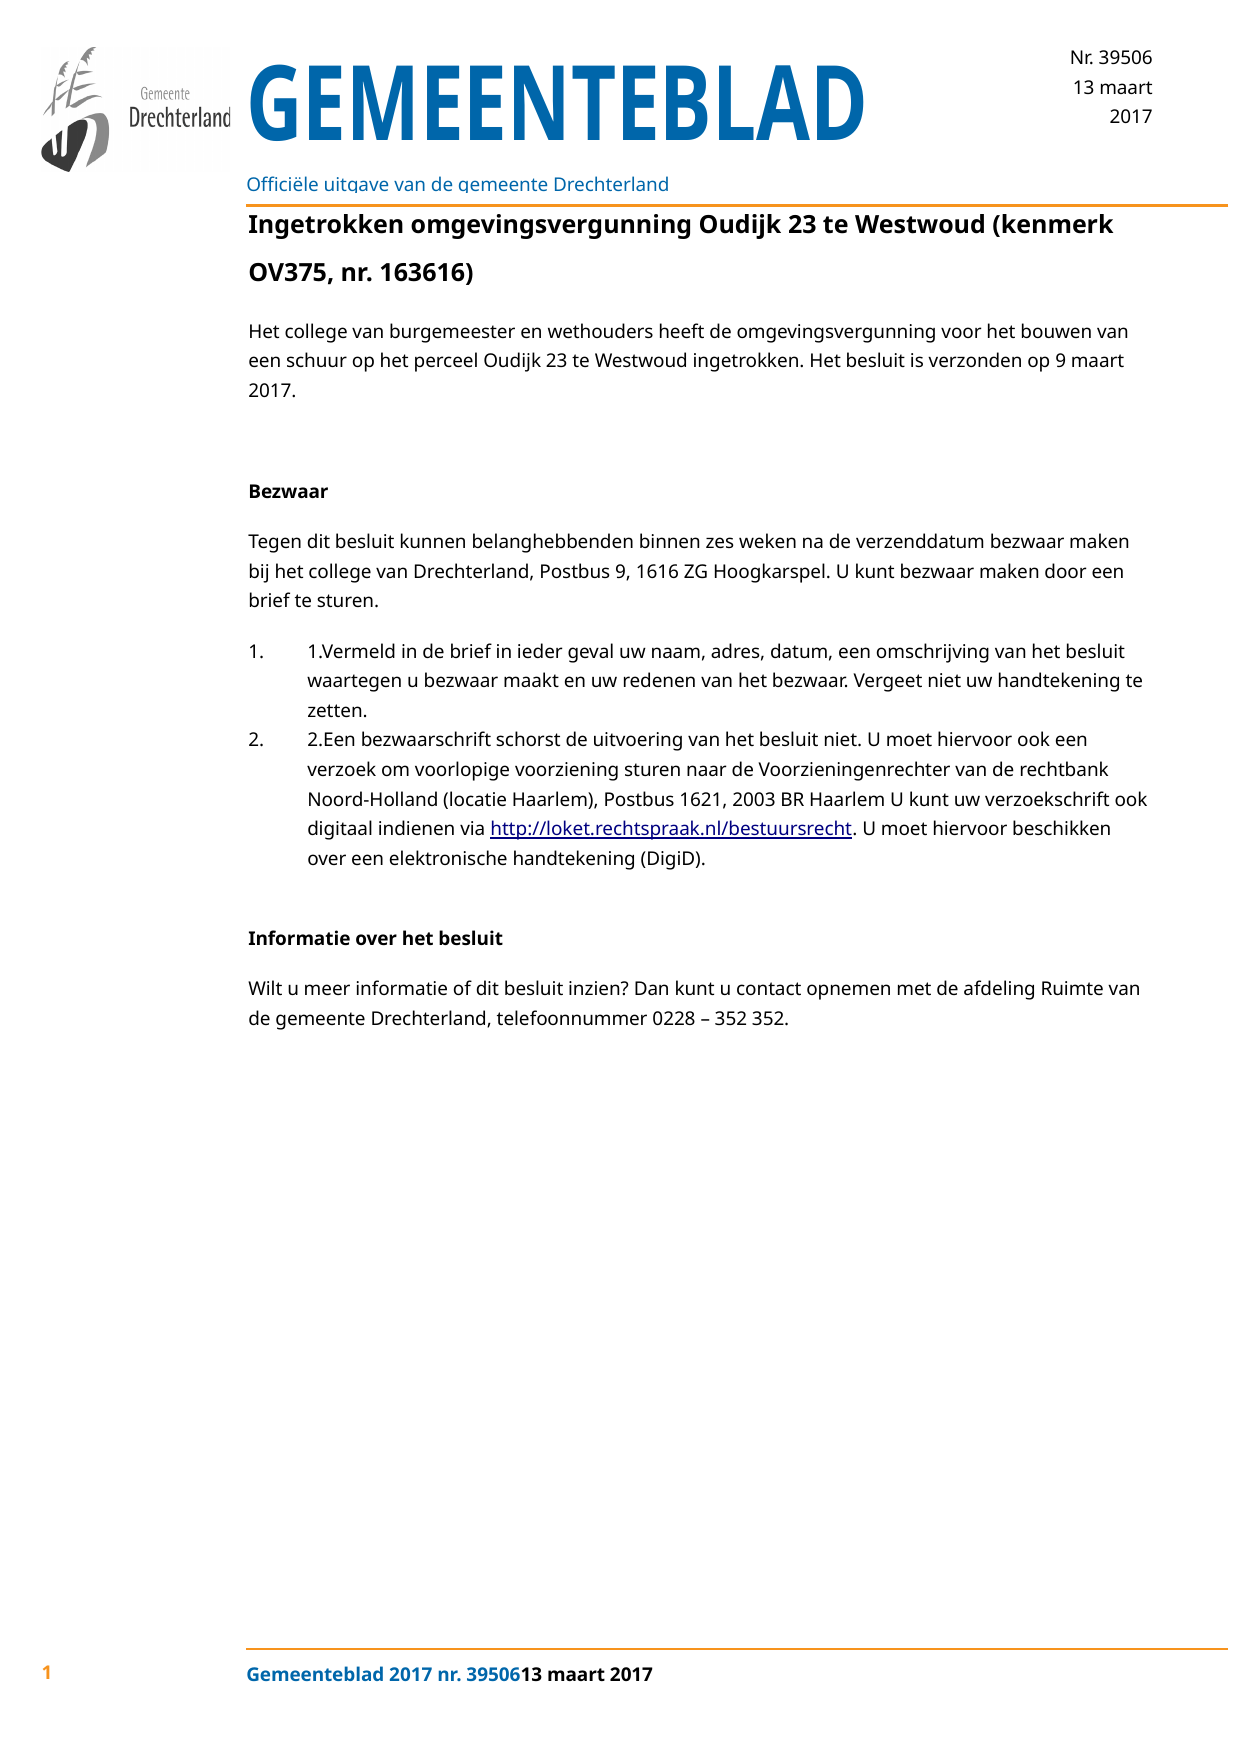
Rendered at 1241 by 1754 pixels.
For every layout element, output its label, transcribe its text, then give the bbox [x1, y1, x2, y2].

text Informatie over het besluit [248, 925, 1152, 951]
text Bezwaar [248, 478, 1152, 504]
text Het college van burgemeester en wethouders heeft de omgevingsvergunning voor het bouwen van een schuur op het perceel Oudijk 23 te Westwoud ingetrokken. Het besluit is verzonden op 9 maart 2017. [248, 318, 1152, 403]
text Tegen dit besluit kunnen belanghebbenden binnen zes weken na de verzenddatum bezwaar maken bij het college van Drechterland, Postbus 9, 1616 ZG Hoogkarspel. U kunt bezwaar maken door een brief te sturen. [248, 528, 1152, 613]
picture [41, 47, 231, 172]
text Wilt u meer informatie of dit besluit inzien? Dan kunt u contact opnemen met de afdeling Ruimte van de gemeente Drechterland, telefoonnummer 0228 – 352 352. [248, 975, 1152, 1031]
text Ingetrokken omgevingsvergunning Oudijk 23 te Westwoud (kenmerk OV375, nr. 163616) [248, 207, 1152, 288]
list 2.Een bezwaarschrift schorst de uitvoering van het besluit niet. U moet hiervoor ook een verzoek om voorlopige voorziening sturen naar de Voorzieningenrechter van de rechtbank Noord-Holland (locatie Haarlem), Postbus 1621, 2003 BR Haarlem U kunt uw verzoekschrift ook digitaal indienen via http://loket.rechtspraak.nl/bestuursrecht. U moet hiervoor beschikken over een elektronische handtekening (DigiD). [248, 727, 1152, 871]
list 1.Vermeld in de brief in ieder geval uw naam, adres, datum, een omschrijving van het besluit waartegen u bezwaar maakt en uw redenen van het bezwaar. Vergeet niet uw handtekening te zetten. [248, 638, 1152, 723]
